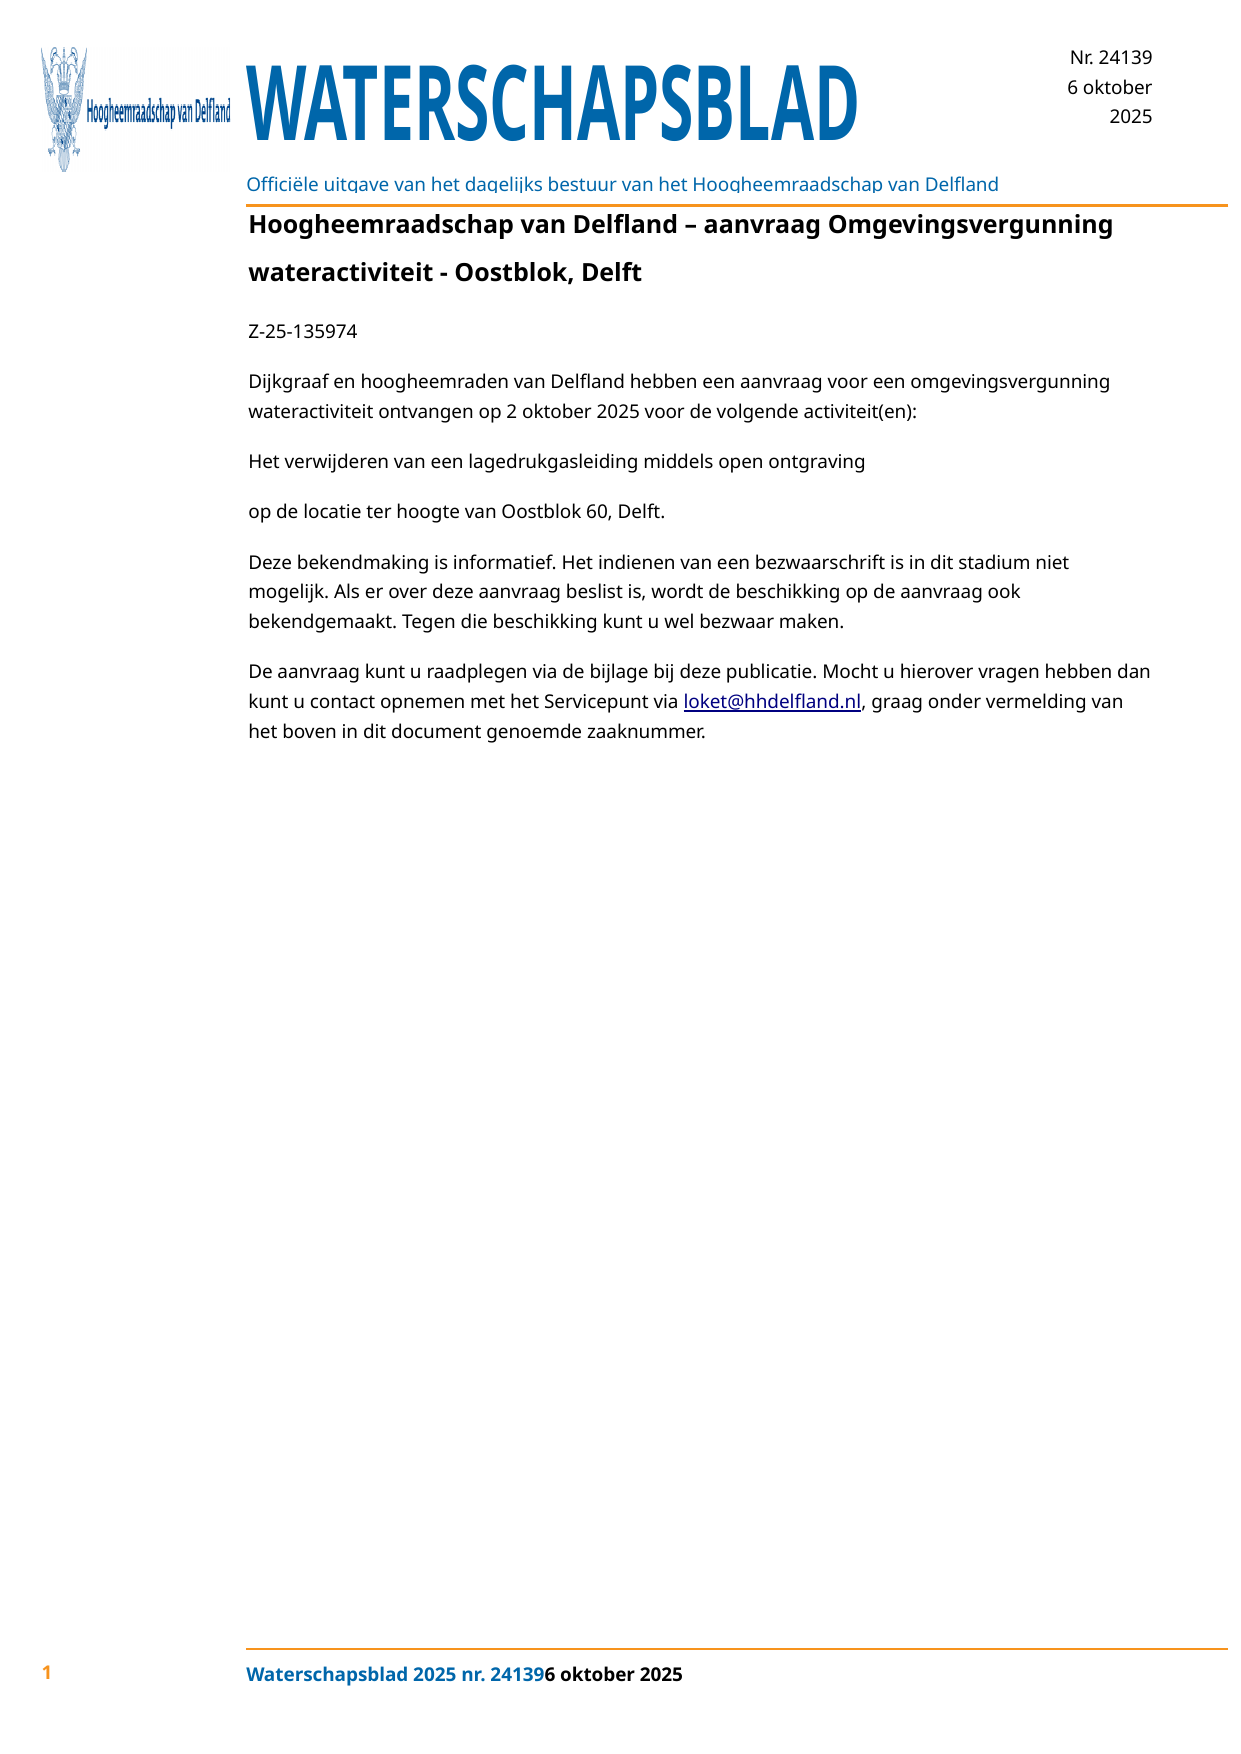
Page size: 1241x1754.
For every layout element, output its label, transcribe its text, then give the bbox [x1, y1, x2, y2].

text Dijkgraaf en hoogheemraden van Delfland hebben een aanvraag voor een omgevingsvergunning wateractiviteit ontvangen op 2 oktober 2025 voor de volgende activiteit(en): [248, 368, 1152, 424]
picture [41, 47, 231, 172]
text Deze bekendmaking is informatief. Het indienen van een bezwaarschrift is in dit stadium niet mogelijk. Als er over deze aanvraag beslist is, wordt de beschikking op de aanvraag ook bekendgemaakt. Tegen die beschikking kunt u wel bezwaar maken. [248, 549, 1152, 634]
text De aanvraag kunt u raadplegen via de bijlage bij deze publicatie. Mocht u hierover vragen hebben dan kunt u contact opnemen met het Servicepunt via loket@hhdelfland.nl, graag onder vermelding van het boven in dit document genoemde zaaknummer. [248, 659, 1152, 744]
text op de locatie ter hoogte van Oostblok 60, Delft. [248, 499, 1152, 524]
text Het verwijderen van een lagedrukgasleiding middels open ontgraving [248, 448, 1152, 474]
text Hoogheemraadschap van Delfland – aanvraag Omgevingsvergunning wateractiviteit - Oostblok, Delft [248, 207, 1152, 288]
text Z-25-135974 [248, 318, 1152, 344]
